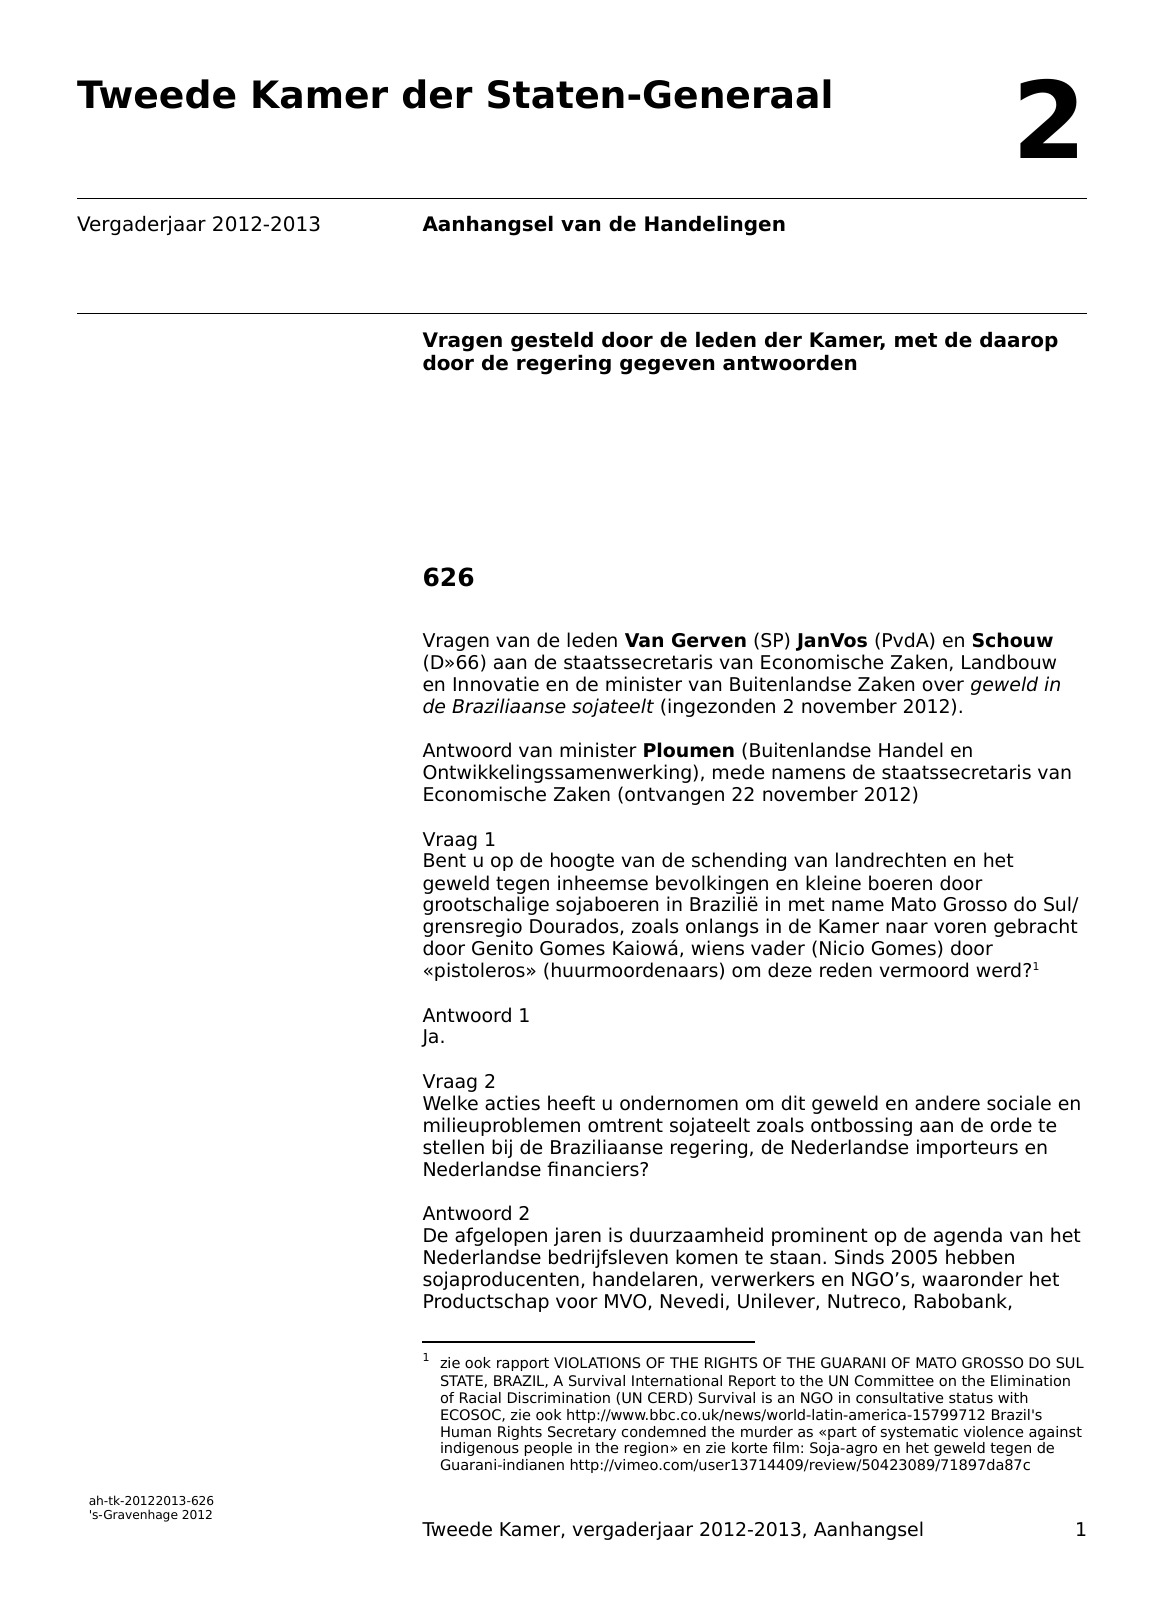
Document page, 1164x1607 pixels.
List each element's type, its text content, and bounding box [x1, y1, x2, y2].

text Vraag 2 [422, 1071, 1087, 1093]
table_header 2 [886, 59, 1087, 198]
table_cell [77, 314, 422, 375]
text Antwoord van minister Ploumen (Buitenlandse Handel en Ontwikkelingssamenwerking), mede namens de staatssecretaris van Economische Zaken (ontvangen 22 november 2012) [422, 740, 1087, 806]
text Vraag 1 [422, 828, 1087, 850]
text 626 [422, 563, 1087, 592]
text 's-Gravenhage 2012 [88, 1508, 323, 1522]
text Welke acties heeft u ondernomen om dit geweld en andere sociale en milieuproblemen omtrent sojateelt zoals ontbossing aan de orde te stellen bij de Braziliaanse regering, de Nederlandse importeurs en Nederlandse financiers? [422, 1093, 1087, 1181]
text De afgelopen jaren is duurzaamheid prominent op de agenda van het Nederlandse bedrijfsleven komen te staan. Sinds 2005 hebben sojaproducenten, handelaren, verwerkers en NGO’s, waaronder het Productschap voor MVO, Nevedi, Unilever, Nutreco, Rabobank, [422, 1225, 1087, 1313]
table_cell Aanhangsel van de Handelingen [422, 199, 1087, 313]
text Antwoord 2 [422, 1203, 1087, 1225]
table_header Tweede Kamer der Staten-Generaal [77, 59, 886, 198]
text zie ook rapport VIOLATIONS OF THE RIGHTS OF THE GUARANI OF MATO GROSSO DO SUL STATE, BRAZIL, A Survival International Report to the UN Committee on the Elimination of Racial Discrimination (UN CERD) Survival is an NGO in consultative status with ECOSOC, zie ook http://www.bbc.co.uk/news/world-latin-america-15799712 Brazil's Human Rights Secretary condemned the murder as «part of systematic violence against indigenous people in the region» en zie korte film: Soja-agro en het geweld tegen de Guarani-indianen http://vimeo.com/user13714409/review/50423089/71897da87c [422, 1351, 1087, 1474]
text ah-tk-20122013-626 [88, 1494, 323, 1508]
text Bent u op de hoogte van de schending van landrechten en het geweld tegen inheemse bevolkingen en kleine boeren door grootschalige sojaboeren in Brazilië in met name Mato Grosso do Sul/ grensregio Dourados, zoals onlangs in de Kamer naar voren gebracht door Genito Gomes Kaiowá, wiens vader (Nicio Gomes) door «pistoleros» (huurmoordenaars) om deze reden vermoord werd? [422, 850, 1087, 982]
text Vragen van de leden Van Gerven (SP) JanVos (PvdA) en Schouw (D»66) aan de staatssecretaris van Economische Zaken, Landbouw en Innovatie en de minister van Buitenlandse Zaken over geweld in de Braziliaanse sojateelt (ingezonden 2 november 2012). [422, 630, 1087, 718]
table_cell Vragen gesteld door de leden der Kamer, met de daarop door de regering gegeven antwoorden [422, 314, 1087, 375]
table_cell Vergaderjaar 2012-2013 [77, 199, 422, 313]
text Ja. [422, 1026, 1087, 1048]
text Antwoord 1 [422, 1004, 1087, 1026]
